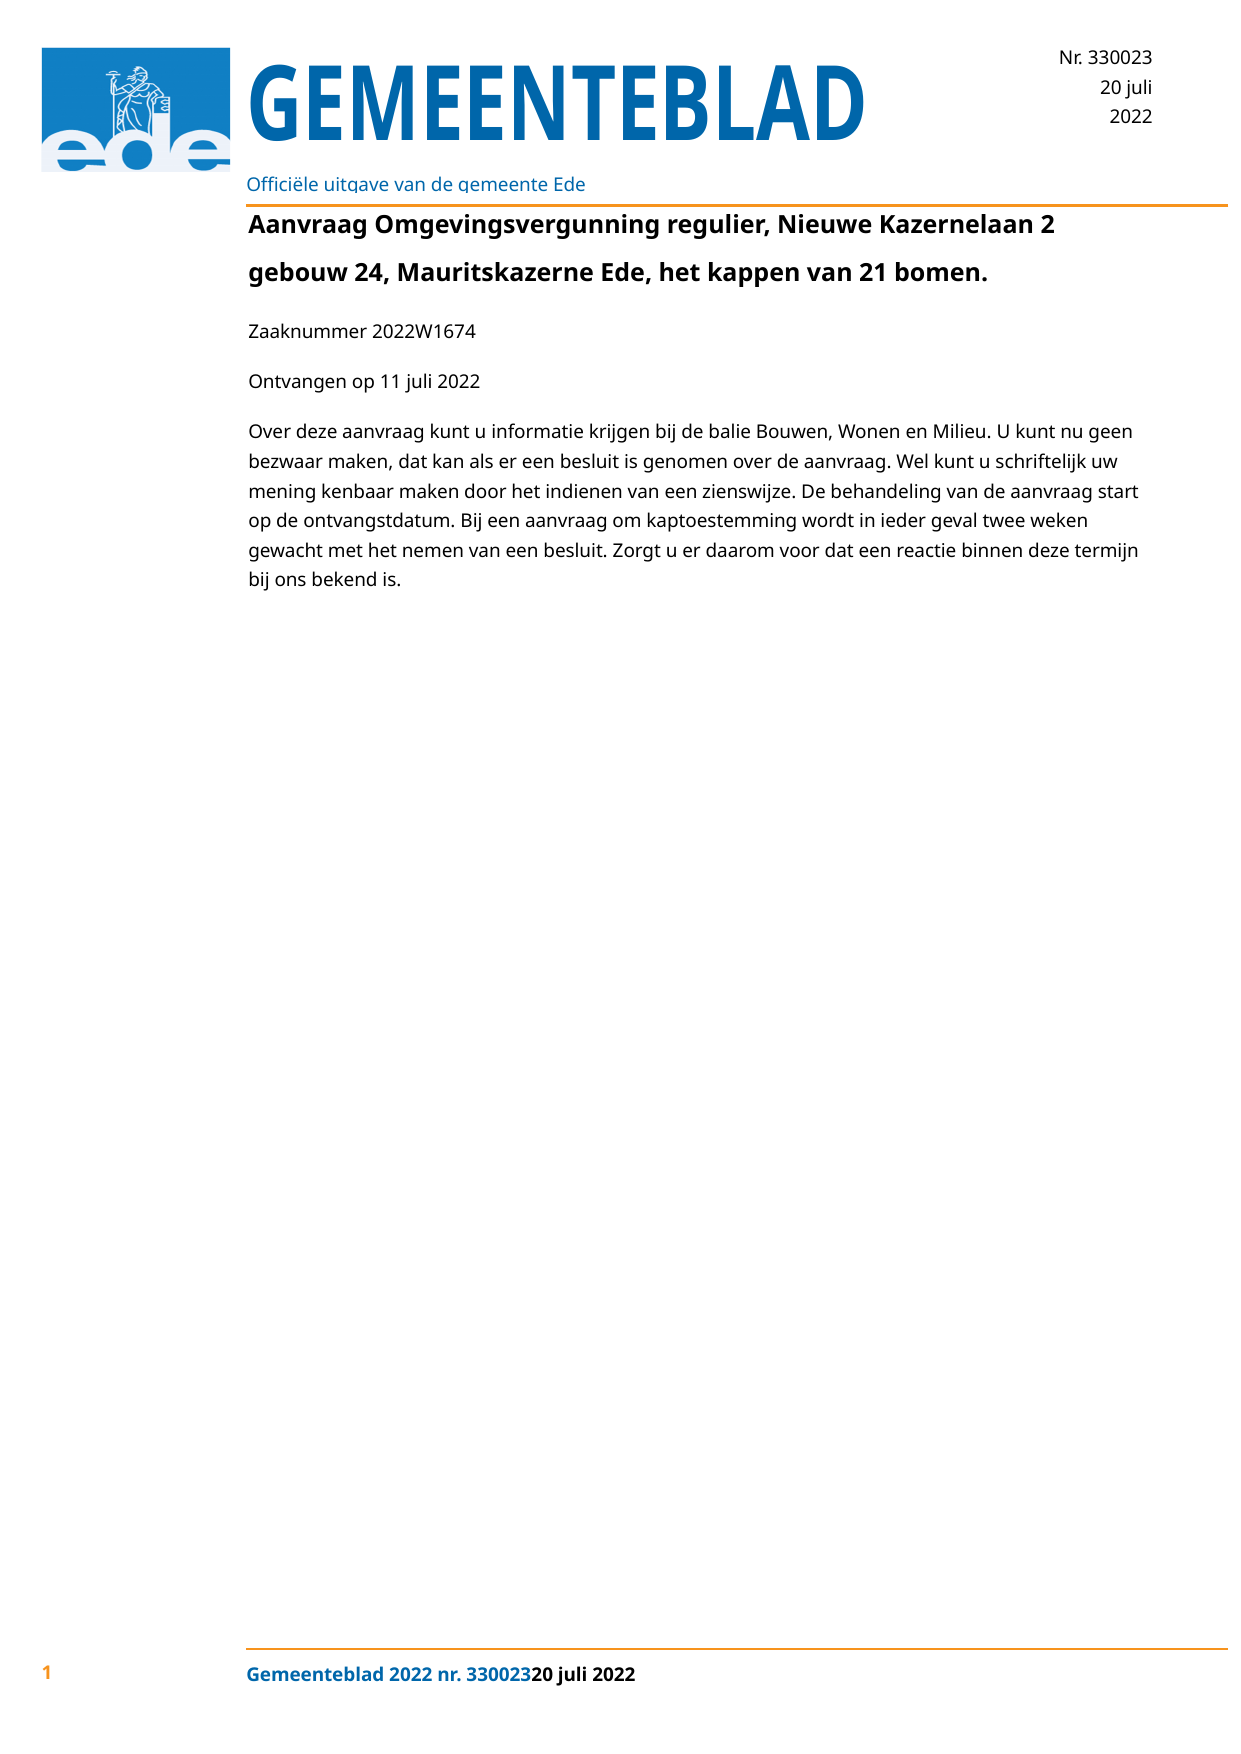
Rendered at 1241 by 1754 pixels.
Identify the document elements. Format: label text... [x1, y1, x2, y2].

text Aanvraag Omgevingsvergunning regulier, Nieuwe Kazernelaan 2 gebouw 24, Mauritskazerne Ede, het kappen van 21 bomen. [248, 207, 1152, 288]
text Over deze aanvraag kunt u informatie krijgen bij de balie Bouwen, Wonen en Milieu. U kunt nu geen bezwaar maken, dat kan als er een besluit is genomen over de aanvraag. Wel kunt u schriftelijk uw mening kenbaar maken door het indienen van een zienswijze. De behandeling van de aanvraag start op de ontvangstdatum. Bij een aanvraag om kaptoestemming wordt in ieder geval twee weken gewacht met het nemen van een besluit. Zorgt u er daarom voor dat een reactie binnen deze termijn bij ons bekend is. [248, 419, 1152, 592]
text Ontvangen op 11 juli 2022 [248, 368, 1152, 394]
text Zaaknummer 2022W1674 [248, 318, 1152, 344]
picture [41, 47, 231, 172]
